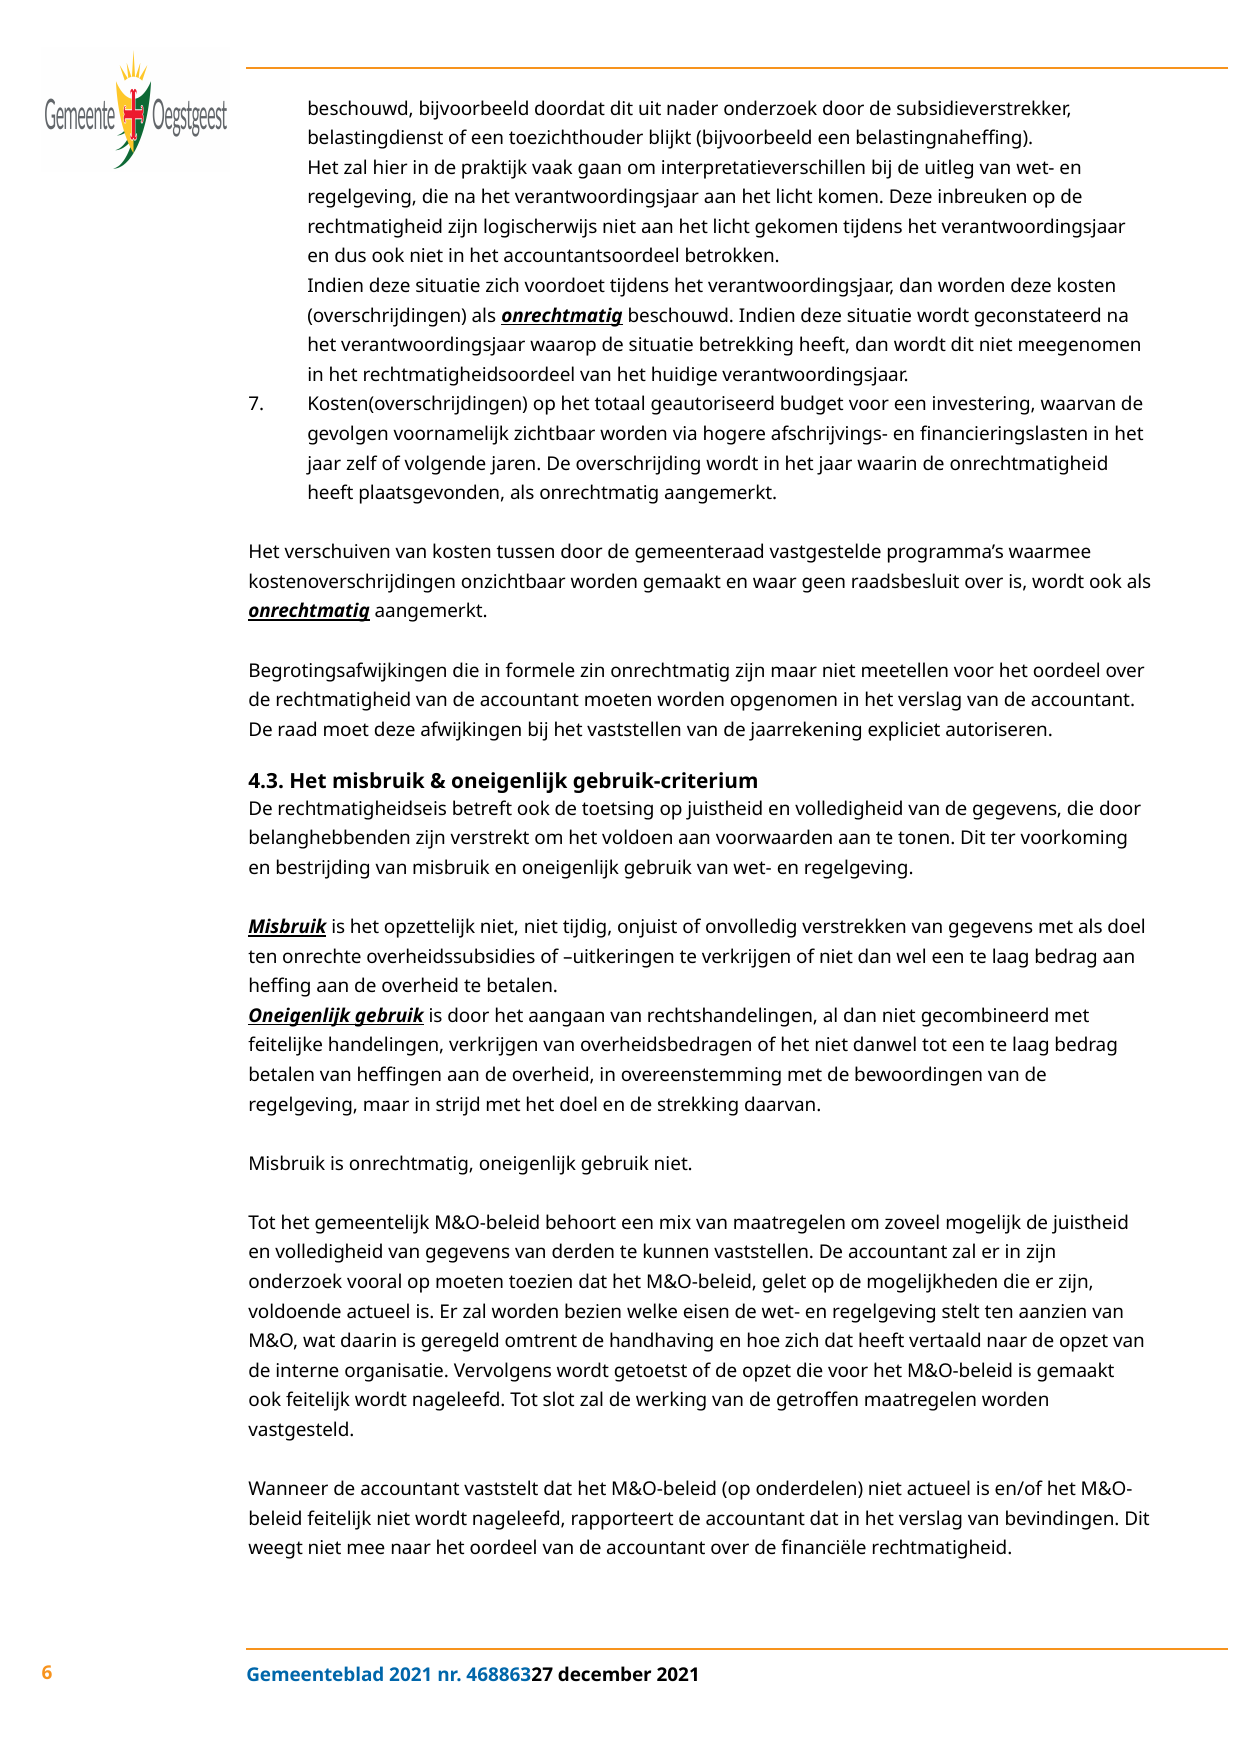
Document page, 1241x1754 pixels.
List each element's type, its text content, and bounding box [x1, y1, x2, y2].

text Het verschuiven van kosten tussen door de gemeenteraad vastgestelde programma’s waarmee kostenoverschrijdingen onzichtbaar worden gemaakt en waar geen raadsbesluit over is, wordt ook als onrechtmatig aangemerkt. [248, 538, 1152, 623]
list Kosten(overschrijdingen) op het totaal geautoriseerd budget voor een investering, waarvan de gevolgen voornamelijk zichtbaar worden via hogere afschrijvings- en financieringslasten in het jaar zelf of volgende jaren. De overschrijding wordt in het jaar waarin de onrechtmatigheid heeft plaatsgevonden, als onrechtmatig aangemerkt. [248, 391, 1152, 505]
text Wanneer de accountant vaststelt dat het M&O-beleid (op onderdelen) niet actueel is en/of het M&O-beleid feitelijk niet wordt nageleefd, rapporteert de accountant dat in het verslag van bevindingen. Dit weegt niet mee naar het oordeel van de accountant over de financiële rechtmatigheid. [248, 1475, 1152, 1560]
list Indien deze situatie zich voordoet tijdens het verantwoordingsjaar, dan worden deze kosten (overschrijdingen) als onrechtmatig beschouwd. Indien deze situatie wordt geconstateerd na het verantwoordingsjaar waarop de situatie betrekking heeft, dan wordt dit niet meegenomen in het rechtmatigheidsoordeel van het huidige verantwoordingsjaar. [248, 272, 1152, 387]
list beschouwd, bijvoorbeeld doordat dit uit nader onderzoek door de subsidieverstrekker, belastingdienst of een toezichthouder blijkt (bijvoorbeeld een belastingnaheffing). [248, 95, 1152, 150]
text Oneigenlijk gebruik is door het aangaan van rechtshandelingen, al dan niet gecombineerd met feitelijke handelingen, verkrijgen van overheidsbedragen of het niet danwel tot een te laag bedrag betalen van heffingen aan de overheid, in overeenstemming met de bewoordingen van de regelgeving, maar in strijd met het doel en de strekking daarvan. [248, 1002, 1152, 1116]
text Misbruik is het opzettelijk niet, niet tijdig, onjuist of onvolledig verstrekken van gegevens met als doel ten onrechte overheidssubsidies of –uitkeringen te verkrijgen of niet dan wel een te laag bedrag aan heffing aan de overheid te betalen. [248, 913, 1152, 998]
text Tot het gemeentelijk M&O-beleid behoort een mix van maatregelen om zoveel mogelijk de juistheid en volledigheid van gegevens van derden te kunnen vaststellen. De accountant zal er in zijn onderzoek vooral op moeten toezien dat het M&O-beleid, gelet op de mogelijkheden die er zijn, voldoende actueel is. Er zal worden bezien welke eisen de wet- en regelgeving stelt ten aanzien van M&O, wat daarin is geregeld omtrent de handhaving en hoe zich dat heeft vertaald naar de opzet van de interne organisatie. Vervolgens wordt getoetst of de opzet die voor het M&O-beleid is gemaakt ook feitelijk wordt nageleefd. Tot slot zal de werking van de getroffen maatregelen worden vastgesteld. [248, 1209, 1152, 1442]
picture [41, 47, 231, 172]
text Begrotingsafwijkingen die in formele zin onrechtmatig zijn maar niet meetellen voor het oordeel over de rechtmatigheid van de accountant moeten worden opgenomen in het verslag van de accountant. De raad moet deze afwijkingen bij het vaststellen van de jaarrekening expliciet autoriseren. [248, 657, 1152, 742]
list Het zal hier in de praktijk vaak gaan om interpretatieverschillen bij de uitleg van wet- en regelgeving, die na het verantwoordingsjaar aan het licht komen. Deze inbreuken op de rechtmatigheid zijn logischerwijs niet aan het licht gekomen tijdens het verantwoordingsjaar en dus ook niet in het accountantsoordeel betrokken. [248, 154, 1152, 268]
text 4.3. Het misbruik & oneigenlijk gebruik-criterium [248, 766, 1152, 795]
text Misbruik is onrechtmatig, oneigenlijk gebruik niet. [248, 1150, 1152, 1176]
text De rechtmatigheidseis betreft ook de toetsing op juistheid en volledigheid van de gegevens, die door belanghebbenden zijn verstrekt om het voldoen aan voorwaarden aan te tonen. Dit ter voorkoming en bestrijding van misbruik en oneigenlijk gebruik van wet- en regelgeving. [248, 795, 1152, 880]
